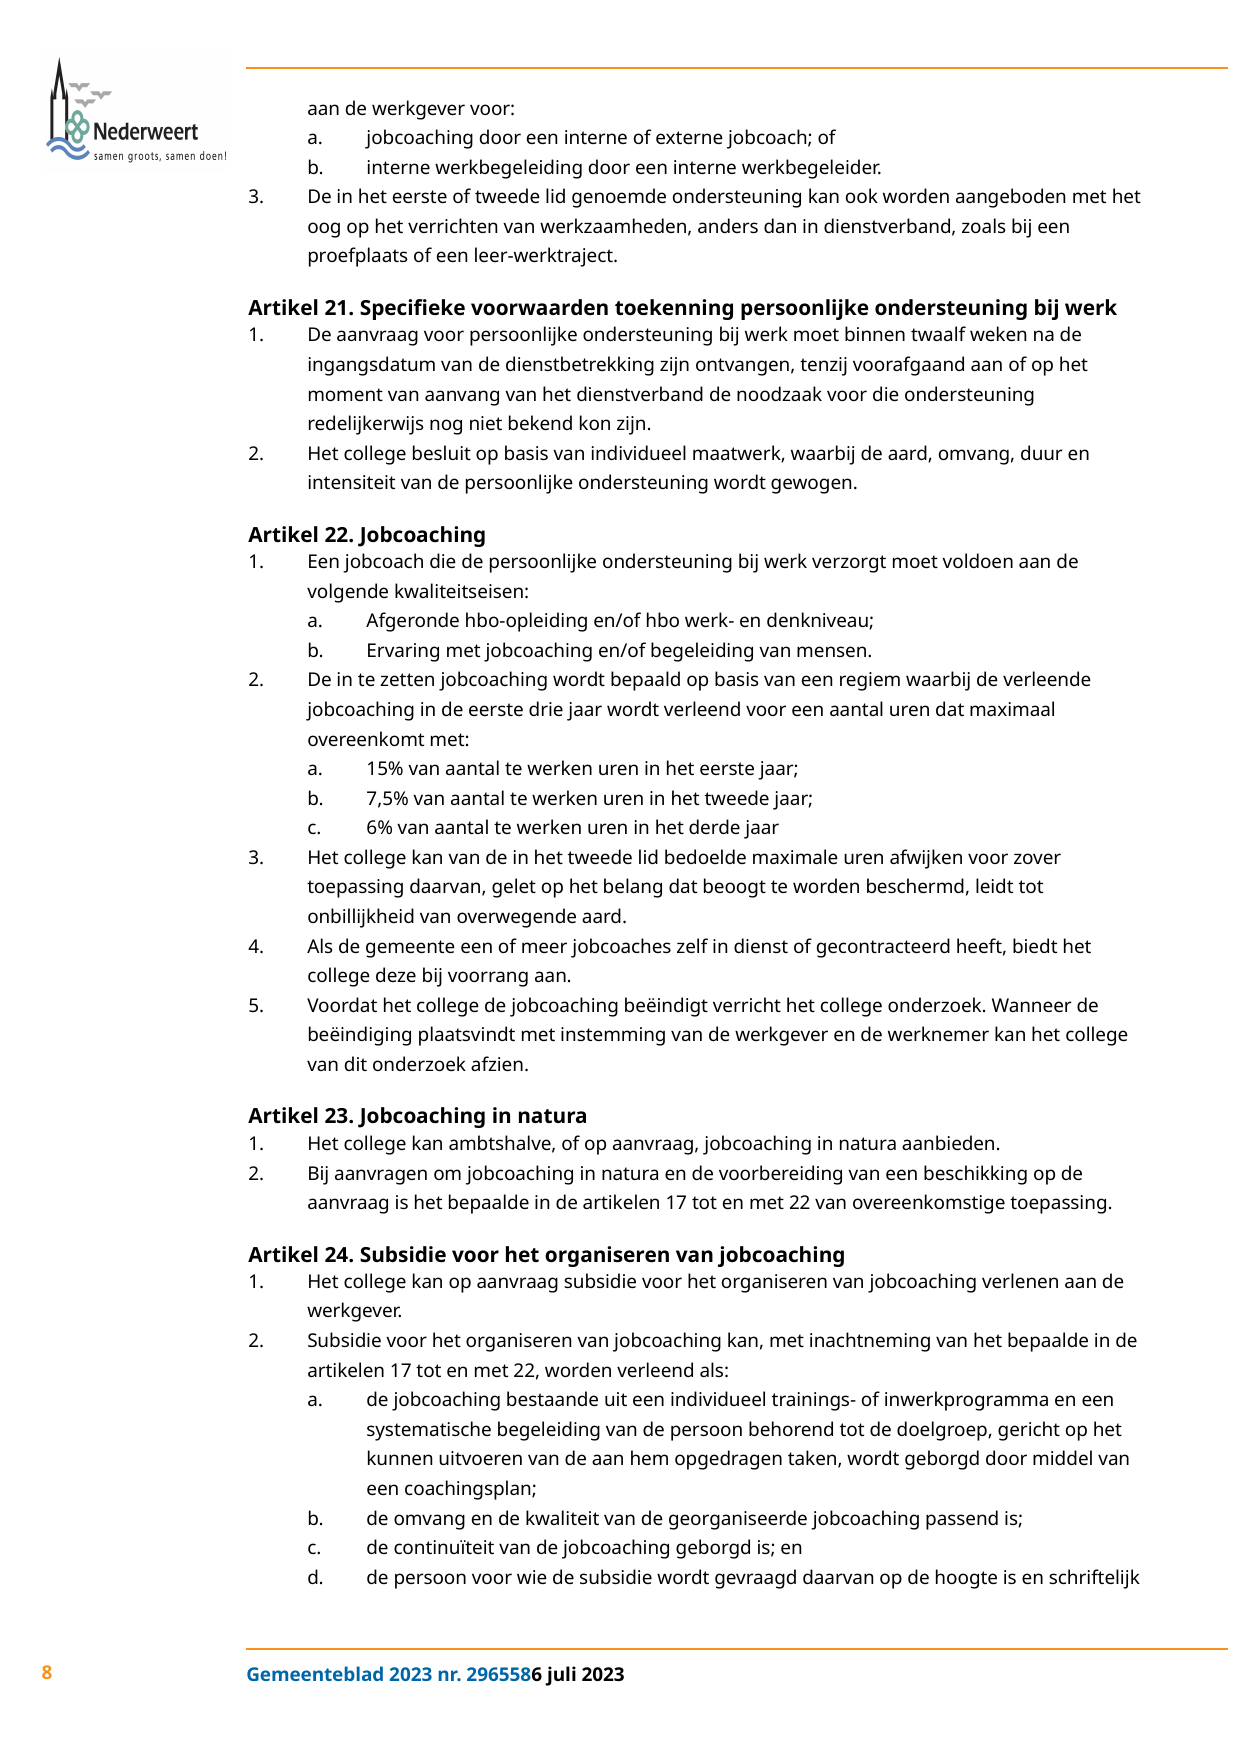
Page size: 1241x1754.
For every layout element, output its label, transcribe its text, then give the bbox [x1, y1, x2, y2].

text Artikel 23. Jobcoaching in natura [248, 1102, 1152, 1130]
list Als de gemeente een of meer jobcoaches zelf in dienst of gecontracteerd heeft, biedt het college deze bij voorrang aan. [248, 933, 1152, 988]
list De in te zetten jobcoaching wordt bepaald op basis van een regiem waarbij de verleende jobcoaching in de eerste drie jaar wordt verleend voor een aantal uren dat maximaal overeenkomt met: [248, 667, 1152, 752]
text Artikel 21. Specifieke voorwaarden toekenning persoonlijke ondersteuning bij werk [248, 293, 1152, 322]
list Bij aanvragen om jobcoaching in natura en de voorbereiding van een beschikking op de aanvraag is het bepaalde in de artikelen 17 tot en met 22 van overeenkomstige toepassing. [248, 1160, 1152, 1215]
list de continuïteit van de jobcoaching geborgd is; en [307, 1534, 1152, 1560]
list interne werkbegeleiding door een interne werkbegeleider. [307, 154, 1152, 180]
list De aanvraag voor persoonlijke ondersteuning bij werk moet binnen twaalf weken na de ingangsdatum van de dienstbetrekking zijn ontvangen, tenzij voorafgaand aan of op het moment van aanvang van het dienstverband de noodzaak voor die ondersteuning redelijkerwijs nog niet bekend kon zijn. [248, 322, 1152, 436]
list Ervaring met jobcoaching en/of begeleiding van mensen. [307, 637, 1152, 663]
list Het college kan ambtshalve, of op aanvraag, jobcoaching in natura aanbieden. [248, 1130, 1152, 1156]
list 7,5% van aantal te werken uren in het tweede jaar; [307, 785, 1152, 811]
list Afgeronde hbo-opleiding en/of hbo werk- en denkniveau; [307, 607, 1152, 633]
picture [41, 47, 231, 172]
list Subsidie voor het organiseren van jobcoaching kan, met inachtneming van het bepaalde in de artikelen 17 tot en met 22, worden verleend als: [248, 1327, 1152, 1383]
list Het college besluit op basis van individueel maatwerk, waarbij de aard, omvang, duur en intensiteit van de persoonlijke ondersteuning wordt gewogen. [248, 440, 1152, 495]
text Artikel 24. Subsidie voor het organiseren van jobcoaching [248, 1240, 1152, 1268]
list de jobcoaching bestaande uit een individueel trainings- of inwerkprogramma en een systematische begeleiding van de persoon behorend tot de doelgroep, gericht op het kunnen uitvoeren van de aan hem opgedragen taken, wordt geborgd door middel van een coachingsplan; [307, 1386, 1152, 1501]
list 15% van aantal te werken uren in het eerste jaar; [307, 755, 1152, 781]
list De in het eerste of tweede lid genoemde ondersteuning kan ook worden aangeboden met het oog op het verrichten van werkzaamheden, anders dan in dienstverband, zoals bij een proefplaats of een leer-werktraject. [248, 183, 1152, 268]
list Een jobcoach die de persoonlijke ondersteuning bij werk verzorgt moet voldoen aan de volgende kwaliteitseisen: [248, 548, 1152, 604]
list de omvang en de kwaliteit van de georganiseerde jobcoaching passend is; [307, 1505, 1152, 1531]
list Voordat het college de jobcoaching beëindigt verricht het college onderzoek. Wanneer de beëindiging plaatsvindt met instemming van de werkgever en de werknemer kan het college van dit onderzoek afzien. [248, 992, 1152, 1077]
list aan de werkgever voor: [248, 95, 1152, 121]
list 6% van aantal te werken uren in het derde jaar [307, 814, 1152, 840]
list de persoon voor wie de subsidie wordt gevraagd daarvan op de hoogte is en schriftelijk [307, 1564, 1152, 1590]
list jobcoaching door een interne of externe jobcoach; of [307, 124, 1152, 150]
list Het college kan op aanvraag subsidie voor het organiseren van jobcoaching verlenen aan de werkgever. [248, 1268, 1152, 1323]
list Het college kan van de in het tweede lid bedoelde maximale uren afwijken voor zover toepassing daarvan, gelet op het belang dat beoogt te worden beschermd, leidt tot onbillijkheid van overwegende aard. [248, 844, 1152, 929]
text Artikel 22. Jobcoaching [248, 520, 1152, 548]
